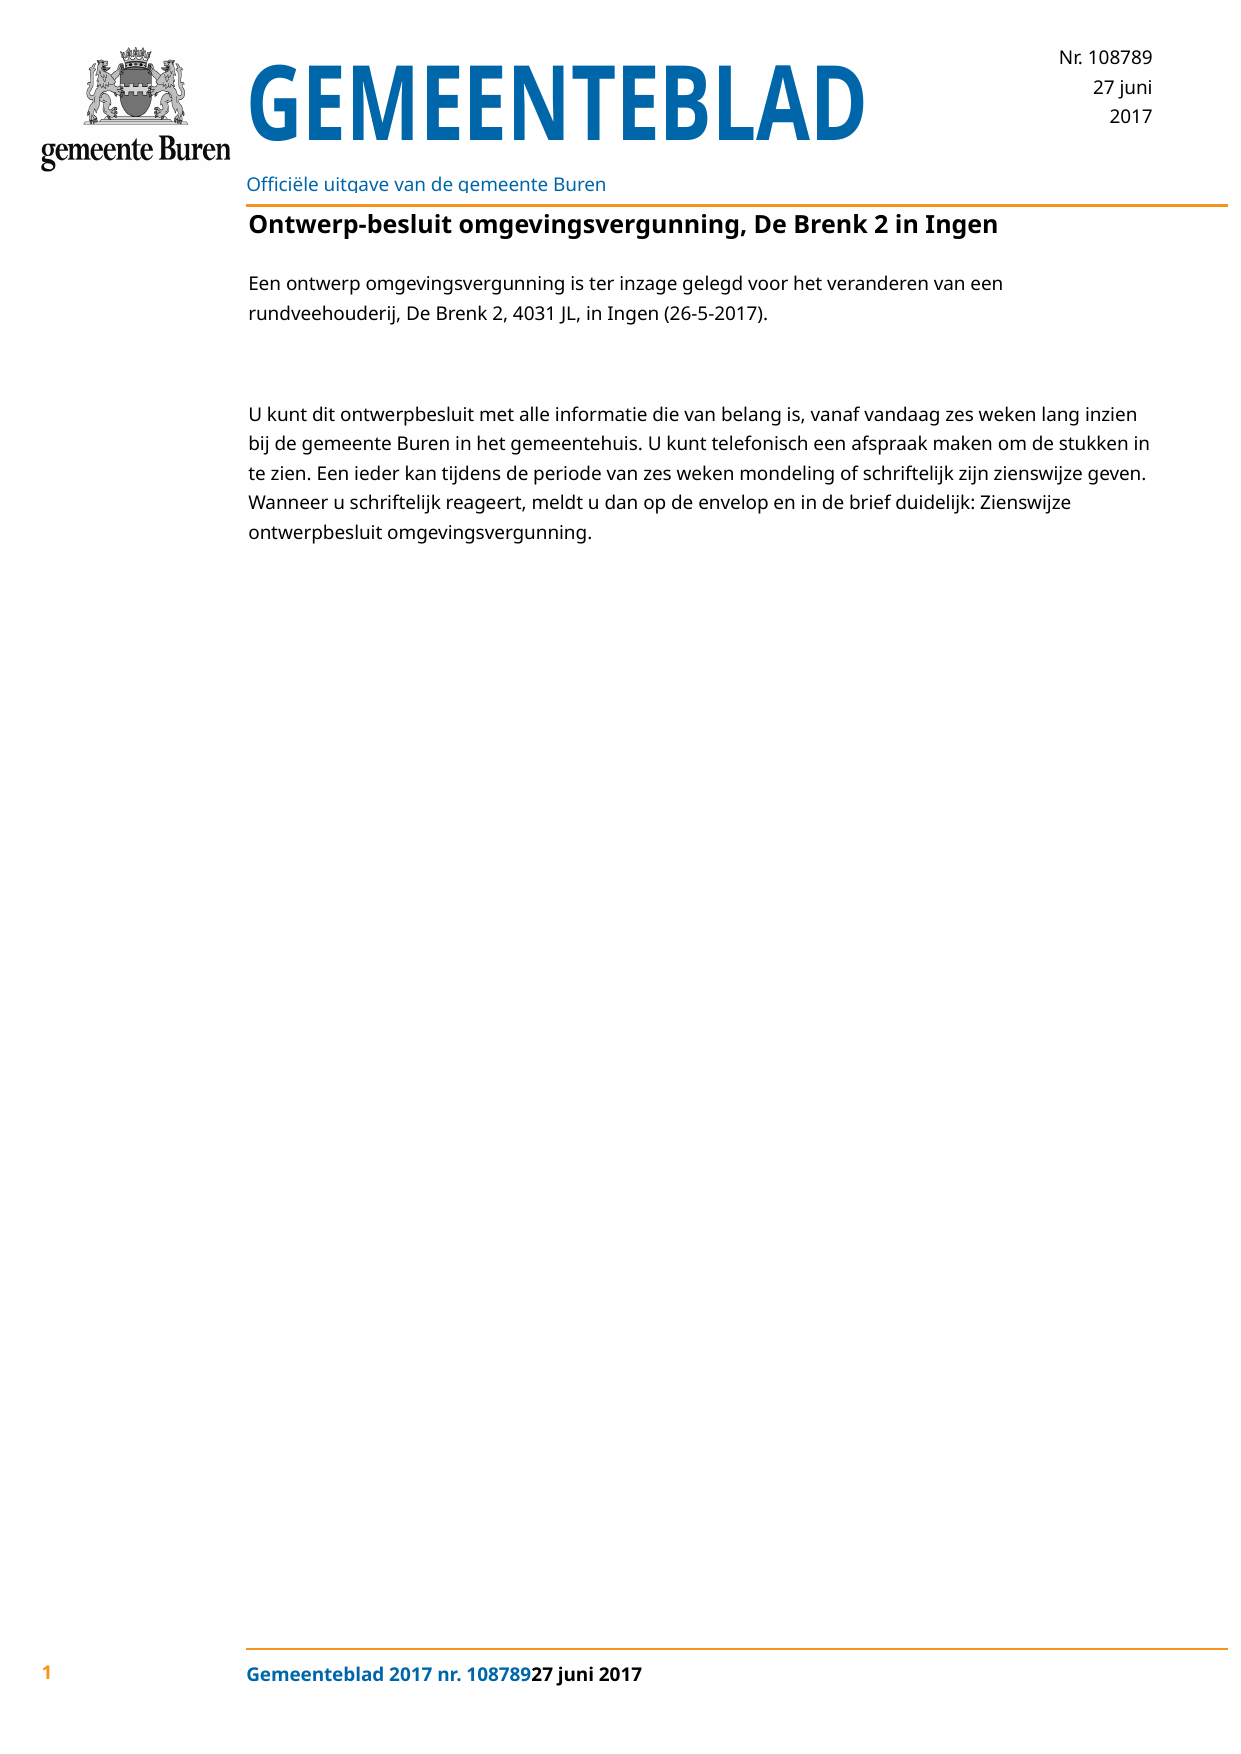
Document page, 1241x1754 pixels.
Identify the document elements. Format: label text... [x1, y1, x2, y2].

text Een ontwerp omgevingsvergunning is ter inzage gelegd voor het veranderen van een rundveehouderij, De Brenk 2, 4031 JL, in Ingen (26-5-2017). [248, 270, 1152, 326]
text Ontwerp-besluit omgevingsvergunning, De Brenk 2 in Ingen [248, 207, 1152, 241]
text U kunt dit ontwerpbesluit met alle informatie die van belang is, vanaf vandaag zes weken lang inzien bij de gemeente Buren in het gemeentehuis. U kunt telefonisch een afspraak maken om de stukken in te zien. Een ieder kan tijdens de periode van zes weken mondeling of schriftelijk zijn zienswijze geven. Wanneer u schriftelijk reageert, meldt u dan op de envelop en in de brief duidelijk: Zienswijze ontwerpbesluit omgevingsvergunning. [248, 401, 1152, 545]
picture [41, 47, 231, 172]
